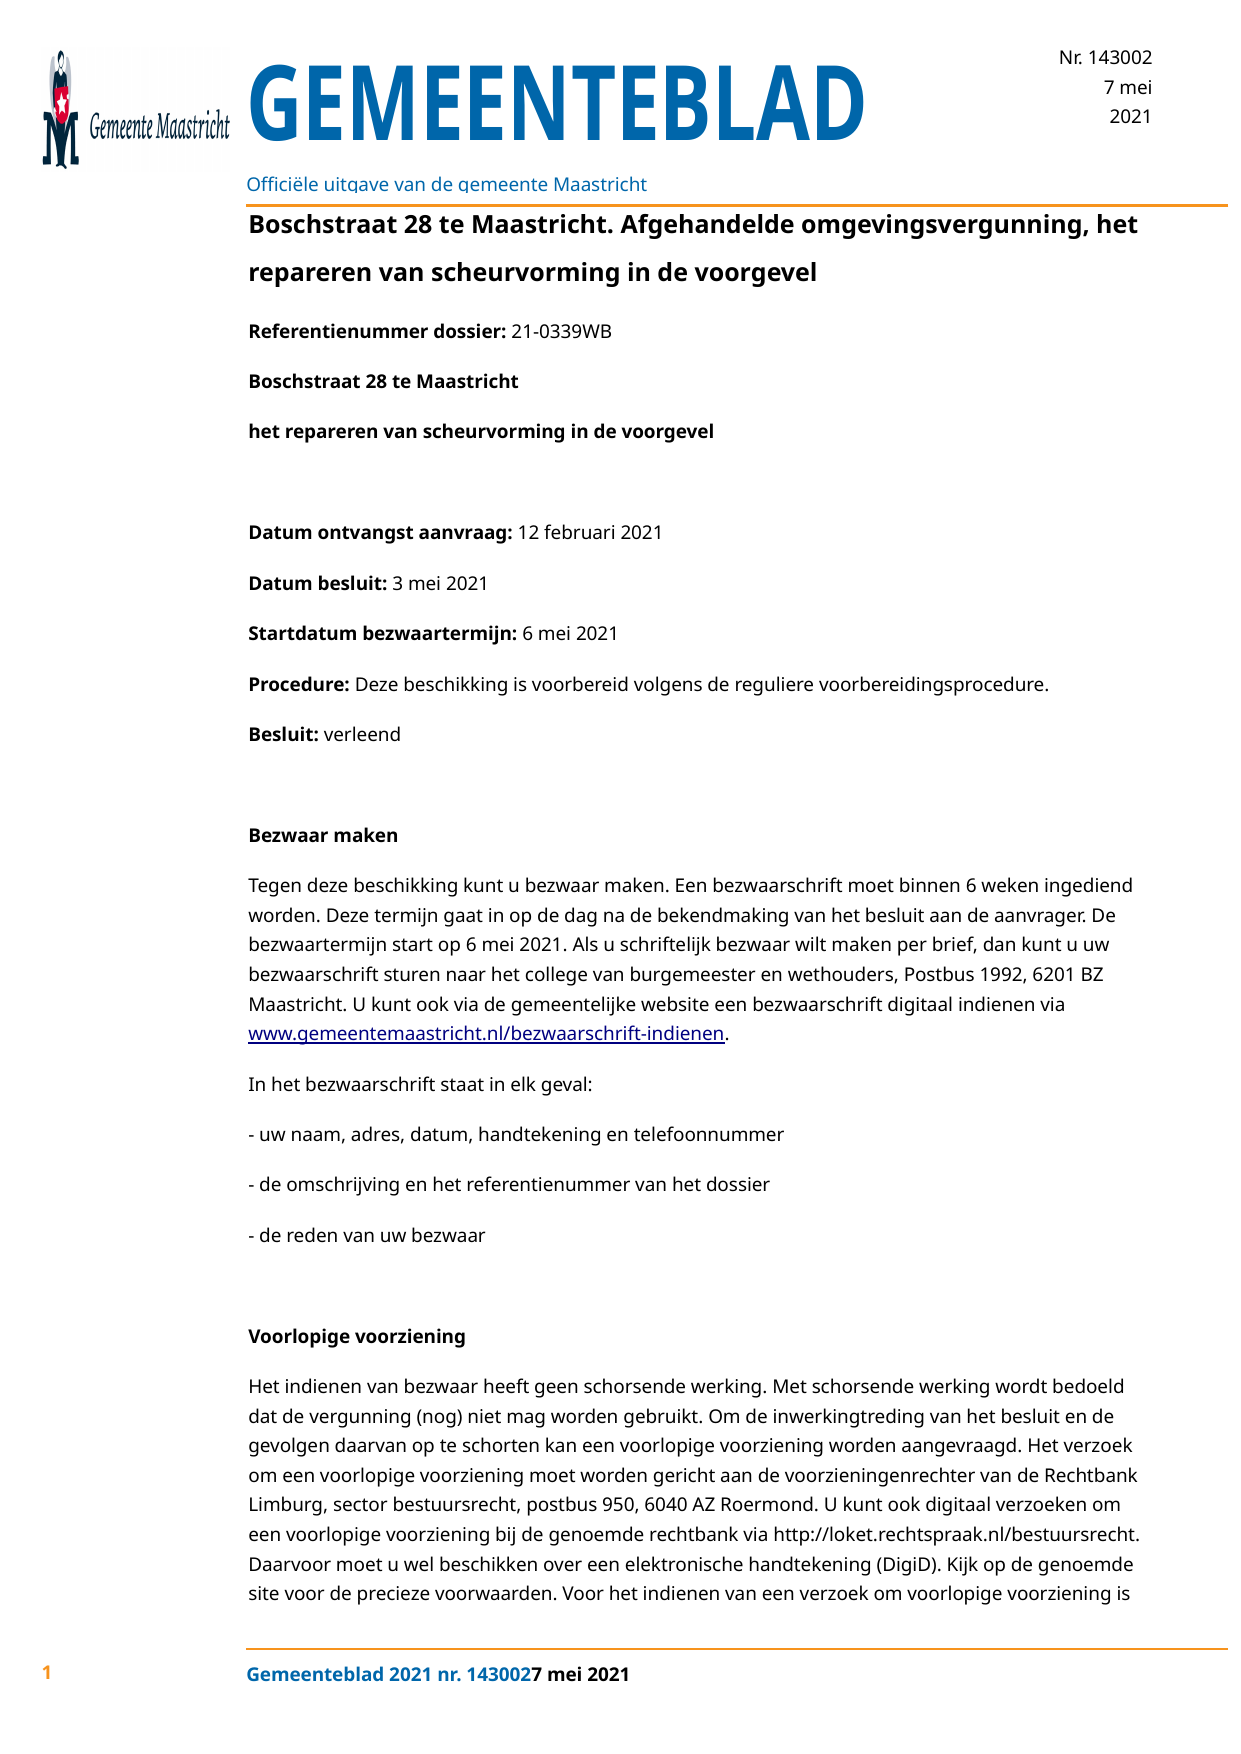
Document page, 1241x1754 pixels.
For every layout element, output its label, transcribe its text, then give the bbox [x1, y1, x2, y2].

text Boschstraat 28 te Maastricht [248, 368, 1152, 394]
text Referentienummer dossier: 21-0339WB [248, 318, 1152, 344]
text Voorlopige voorziening [248, 1323, 1152, 1349]
text In het bezwaarschrift staat in elk geval: [248, 1071, 1152, 1097]
text Bezwaar maken [248, 822, 1152, 848]
text - uw naam, adres, datum, handtekening en telefoonnummer [248, 1121, 1152, 1147]
text Boschstraat 28 te Maastricht. Afgehandelde omgevingsvergunning, het repareren van scheurvorming in de voorgevel [248, 207, 1152, 288]
text Startdatum bezwaartermijn: 6 mei 2021 [248, 620, 1152, 646]
text Datum besluit: 3 mei 2021 [248, 570, 1152, 596]
text het repareren van scheurvorming in de voorgevel [248, 419, 1152, 444]
text Het indienen van bezwaar heeft geen schorsende werking. Met schorsende werking wordt bedoeld dat de vergunning (nog) niet mag worden gebruikt. Om de inwerkingtreding van het besluit en de gevolgen daarvan op te schorten kan een voorlopige voorziening worden aangevraagd. Het verzoek om een voorlopige voorziening moet worden gericht aan de voorzieningenrechter van de Rechtbank Limburg, sector bestuursrecht, postbus 950, 6040 AZ Roermond. U kunt ook digitaal verzoeken om een voorlopige voorziening bij de genoemde rechtbank via http://loket.rechtspraak.nl/bestuursrecht. Daarvoor moet u wel beschikken over een elektronische handtekening (DigiD). Kijk op de genoemde site voor de precieze voorwaarden. Voor het indienen van een verzoek om voorlopige voorziening is [248, 1373, 1152, 1606]
text - de omschrijving en het referentienummer van het dossier [248, 1172, 1152, 1197]
text Datum ontvangst aanvraag: 12 februari 2021 [248, 519, 1152, 545]
text Besluit: verleend [248, 721, 1152, 747]
text Procedure: Deze beschikking is voorbereid volgens de reguliere voorbereidingsprocedure. [248, 671, 1152, 697]
picture [41, 47, 231, 172]
text Tegen deze beschikking kunt u bezwaar maken. Een bezwaarschrift moet binnen 6 weken ingediend worden. Deze termijn gaat in op de dag na de bekendmaking van het besluit aan de aanvrager. De bezwaartermijn start op 6 mei 2021. Als u schriftelijk bezwaar wilt maken per brief, dan kunt u uw bezwaarschrift sturen naar het college van burgemeester en wethouders, Postbus 1992, 6201 BZ Maastricht. U kunt ook via de gemeentelijke website een bezwaarschrift digitaal indienen via www.gemeentemaastricht.nl/bezwaarschrift-indienen. [248, 872, 1152, 1046]
text - de reden van uw bezwaar [248, 1222, 1152, 1248]
